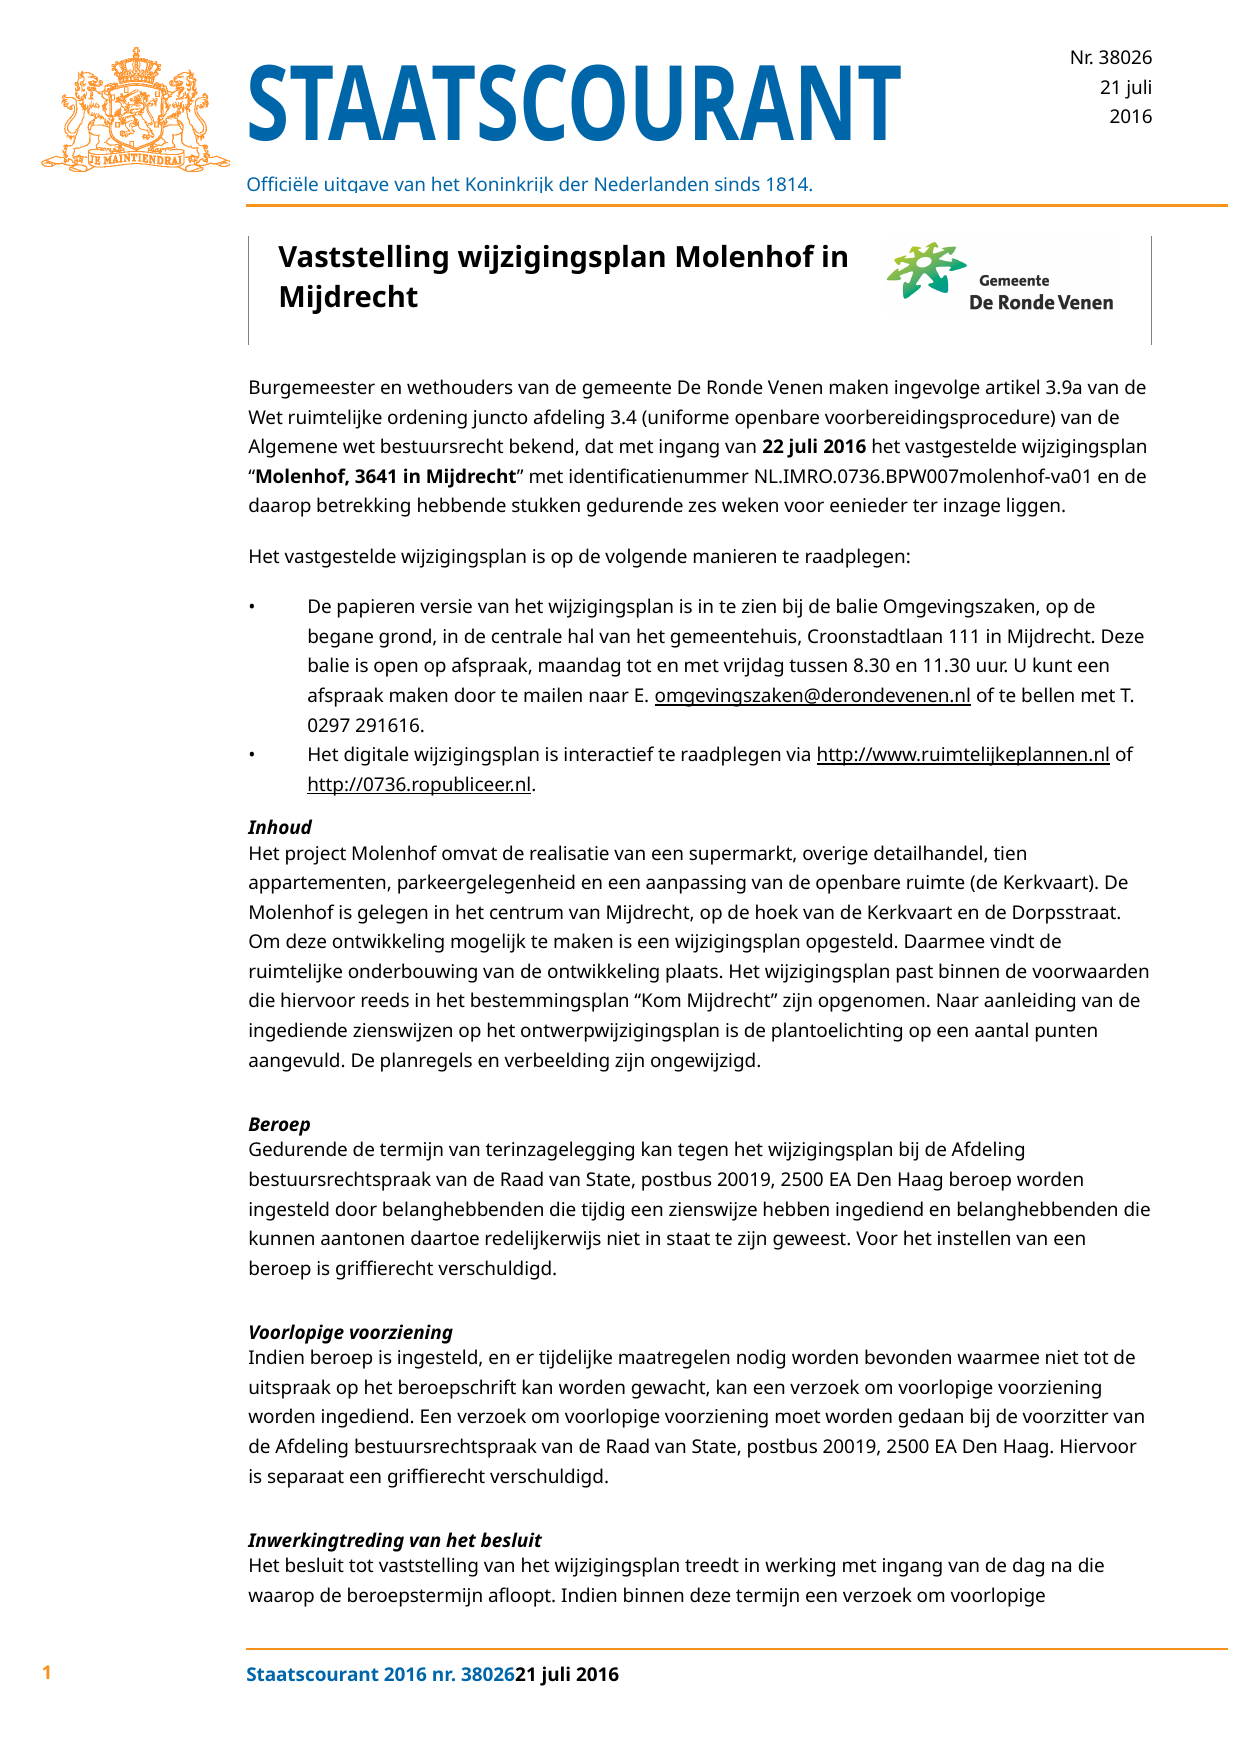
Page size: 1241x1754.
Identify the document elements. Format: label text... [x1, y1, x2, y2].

text Indien beroep is ingesteld, en er tijdelijke maatregelen nodig worden bevonden waarmee niet tot de uitspraak op het beroepschrift kan worden gewacht, kan een verzoek om voorlopige voorziening worden ingediend. Een verzoek om voorlopige voorziening moet worden gedaan bij de voorzitter van de Afdeling bestuursrechtspraak van de Raad van State, postbus 20019, 2500 EA Den Haag. Hiervoor is separaat een griffierecht verschuldigd. [248, 1344, 1152, 1489]
text Inhoud [248, 814, 1152, 840]
text Het project Molenhof omvat de realisatie van een supermarkt, overige detailhandel, tien appartementen, parkeergelegenheid en een aanpassing van de openbare ruimte (de Kerkvaart). De Molenhof is gelegen in het centrum van Mijdrecht, op de hoek van de Kerkvaart en de Dorpsstraat. Om deze ontwikkeling mogelijk te maken is een wijzigingsplan opgesteld. Daarmee vindt de ruimtelijke onderbouwing van de ontwikkeling plaats. Het wijzigingsplan past binnen de voorwaarden die hiervoor reeds in het bestemmingsplan “Kom Mijdrecht” zijn opgenomen. Naar aanleiding van de ingediende zienswijzen op het ontwerpwijzigingsplan is de plantoelichting op een aantal punten aangevuld. De planregels en verbeelding zijn ongewijzigd. [248, 840, 1152, 1073]
text Gedurende de termijn van terinzagelegging kan tegen het wijzigingsplan bij de Afdeling bestuursrechtspraak van de Raad van State, postbus 20019, 2500 EA Den Haag beroep worden ingesteld door belanghebbenden die tijdig een zienswijze hebben ingediend en belanghebbenden die kunnen aantonen daartoe redelijkerwijs niet in staat te zijn geweest. Voor het instellen van een beroep is griffierecht verschuldigd. [248, 1137, 1152, 1281]
text Het vastgestelde wijzigingsplan is op de volgende manieren te raadplegen: [248, 543, 1152, 569]
table_header [850, 236, 1151, 345]
text Voorlopige voorziening [248, 1319, 1152, 1344]
text Beroep [248, 1111, 1152, 1137]
text Burgemeester en wethouders van de gemeente De Ronde Venen maken ingevolge artikel 3.9a van de Wet ruimtelijke ordening juncto afdeling 3.4 (uniforme openbare voorbereidingsprocedure) van de Algemene wet bestuursrecht bekend, dat met ingang van 22 juli 2016 het vastgestelde wijzigingsplan “Molenhof, 3641 in Mijdrecht” met identificatienummer NL.IMRO.0736.BPW007molenhof-va01 en de daarop betrekking hebbende stukken gedurende zes weken voor eenieder ter inzage liggen. [248, 374, 1152, 518]
list Het digitale wijzigingsplan is interactief te raadplegen via http://www.ruimtelijkeplannen.nl of http://0736.ropubliceer.nl. [248, 741, 1152, 797]
table_header Vaststelling wijzigingsplan Molenhof in Mijdrecht [249, 236, 850, 345]
text Het besluit tot vaststelling van het wijzigingsplan treedt in werking met ingang van de dag na die waarop de beroepstermijn afloopt. Indien binnen deze termijn een verzoek om voorlopige [248, 1553, 1152, 1608]
picture [41, 47, 231, 172]
picture [882, 236, 1119, 316]
list De papieren versie van het wijzigingsplan is in te zien bij de balie Omgevingszaken, op de begane grond, in de centrale hal van het gemeentehuis, Croonstadtlaan 111 in Mijdrecht. Deze balie is open op afspraak, maandag tot en met vrijdag tussen 8.30 en 11.30 uur. U kunt een afspraak maken door te mailen naar E. omgevingszaken@derondevenen.nl of te bellen met T. 0297 291616. [248, 593, 1152, 737]
text Inwerkingtreding van het besluit [248, 1527, 1152, 1553]
